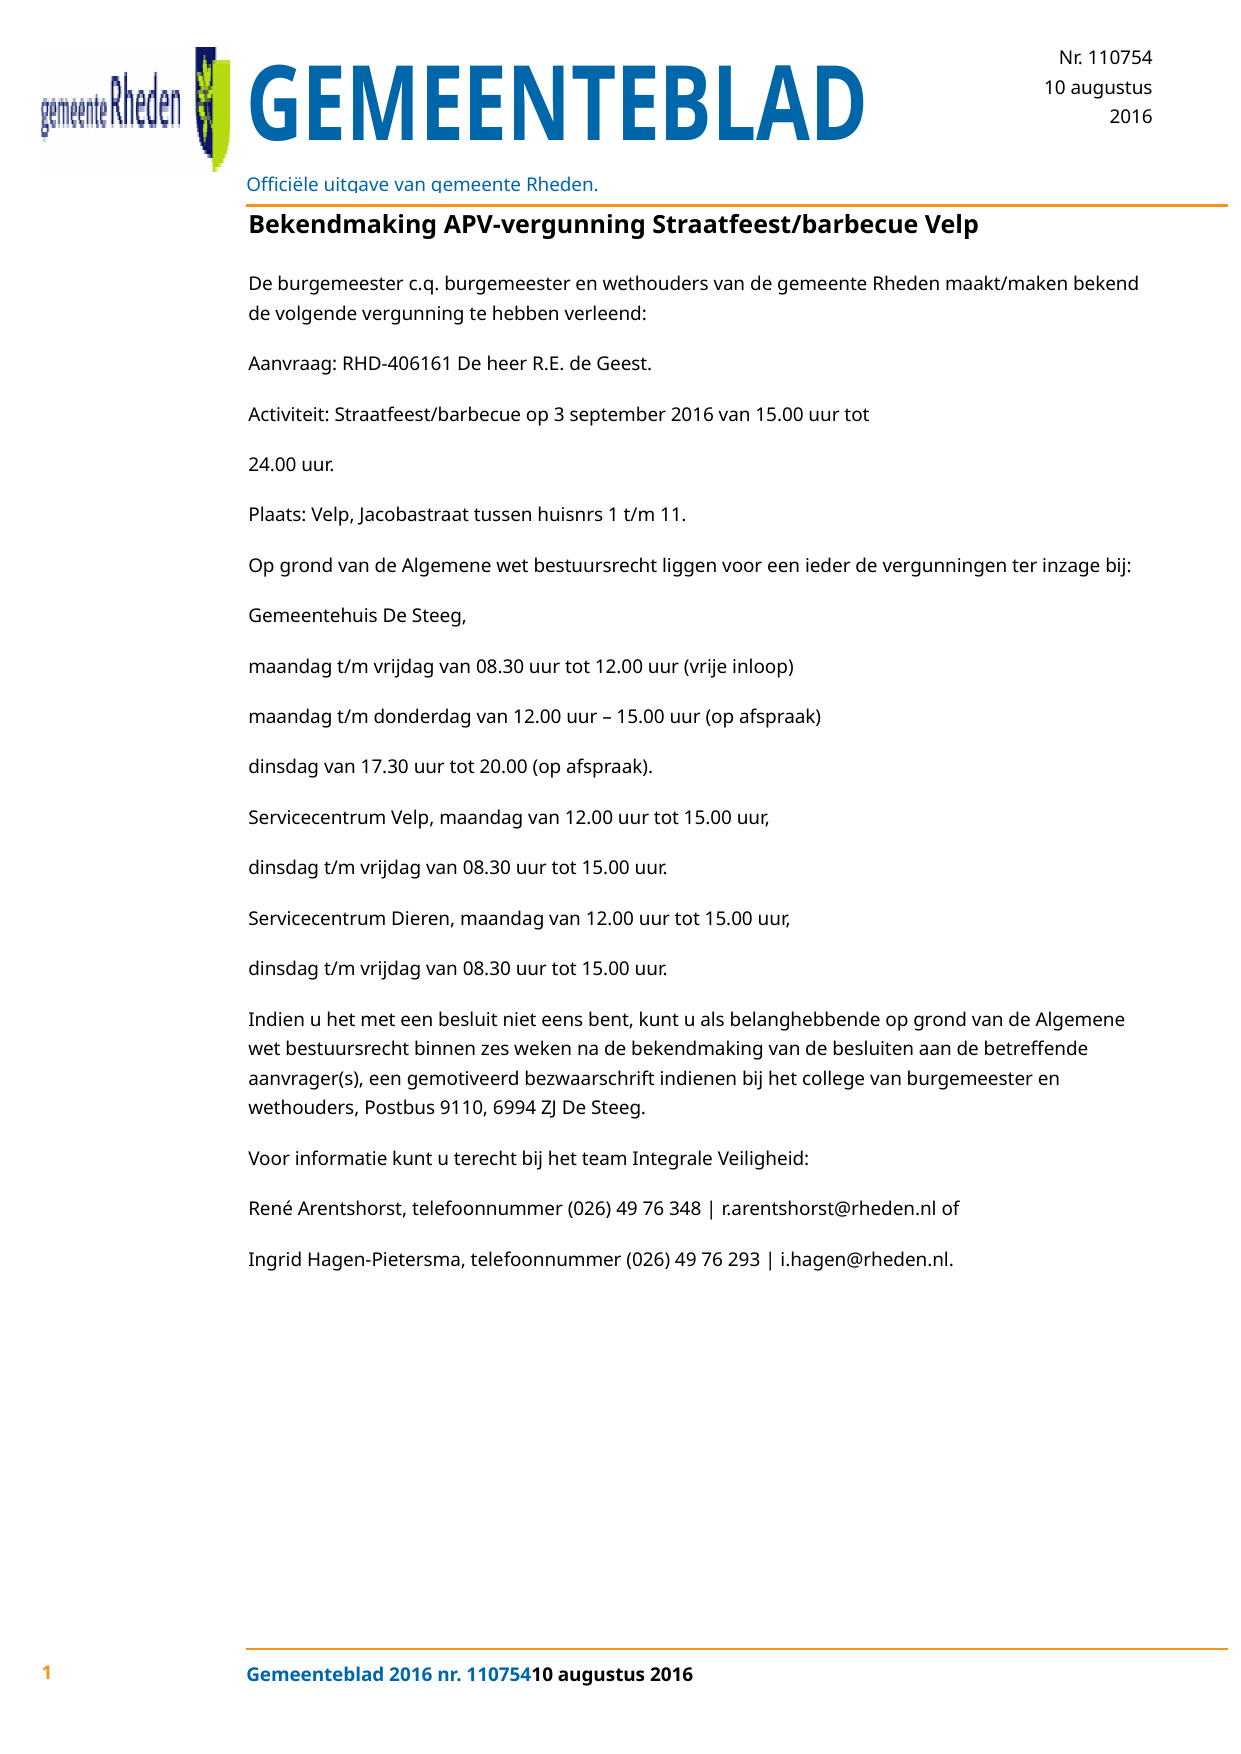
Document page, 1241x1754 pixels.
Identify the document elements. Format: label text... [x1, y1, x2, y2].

text Plaats: Velp, Jacobastraat tussen huisnrs 1 t/m 11. [248, 502, 1152, 527]
text maandag t/m donderdag van 12.00 uur – 15.00 uur (op afspraak) [248, 703, 1152, 729]
text Op grond van de Algemene wet bestuursrecht liggen voor een ieder de vergunningen ter inzage bij: [248, 552, 1152, 578]
text 24.00 uur. [248, 451, 1152, 477]
text Gemeentehuis De Steeg, [248, 602, 1152, 628]
text dinsdag t/m vrijdag van 08.30 uur tot 15.00 uur. [248, 955, 1152, 981]
text Indien u het met een besluit niet eens bent, kunt u als belanghebbende op grond van de Algemene wet bestuursrecht binnen zes weken na de bekendmaking van de besluiten aan de betreffende aanvrager(s), een gemotiveerd bezwaarschrift indienen bij het college van burgemeester en wethouders, Postbus 9110, 6994 ZJ De Steeg. [248, 1006, 1152, 1120]
text dinsdag van 17.30 uur tot 20.00 (op afspraak). [248, 754, 1152, 779]
text Aanvraag: RHD-406161 De heer R.E. de Geest. [248, 350, 1152, 376]
text dinsdag t/m vrijdag van 08.30 uur tot 15.00 uur. [248, 854, 1152, 880]
text Ingrid Hagen-Pietersma, telefoonnummer (026) 49 76 293 | i.hagen@rheden.nl. [248, 1246, 1152, 1271]
text René Arentshorst, telefoonnummer (026) 49 76 348 | r.arentshorst@rheden.nl of [248, 1195, 1152, 1221]
text Voor informatie kunt u terecht bij het team Integrale Veiligheid: [248, 1145, 1152, 1171]
text Servicecentrum Velp, maandag van 12.00 uur tot 15.00 uur, [248, 804, 1152, 830]
text Activiteit: Straatfeest/barbecue op 3 september 2016 van 15.00 uur tot [248, 401, 1152, 426]
text Bekendmaking APV-vergunning Straatfeest/barbecue Velp [248, 207, 1152, 241]
picture [41, 47, 231, 172]
text maandag t/m vrijdag van 08.30 uur tot 12.00 uur (vrije inloop) [248, 653, 1152, 678]
text De burgemeester c.q. burgemeester en wethouders van de gemeente Rheden maakt/maken bekend de volgende vergunning te hebben verleend: [248, 270, 1152, 326]
text Servicecentrum Dieren, maandag van 12.00 uur tot 15.00 uur, [248, 905, 1152, 931]
